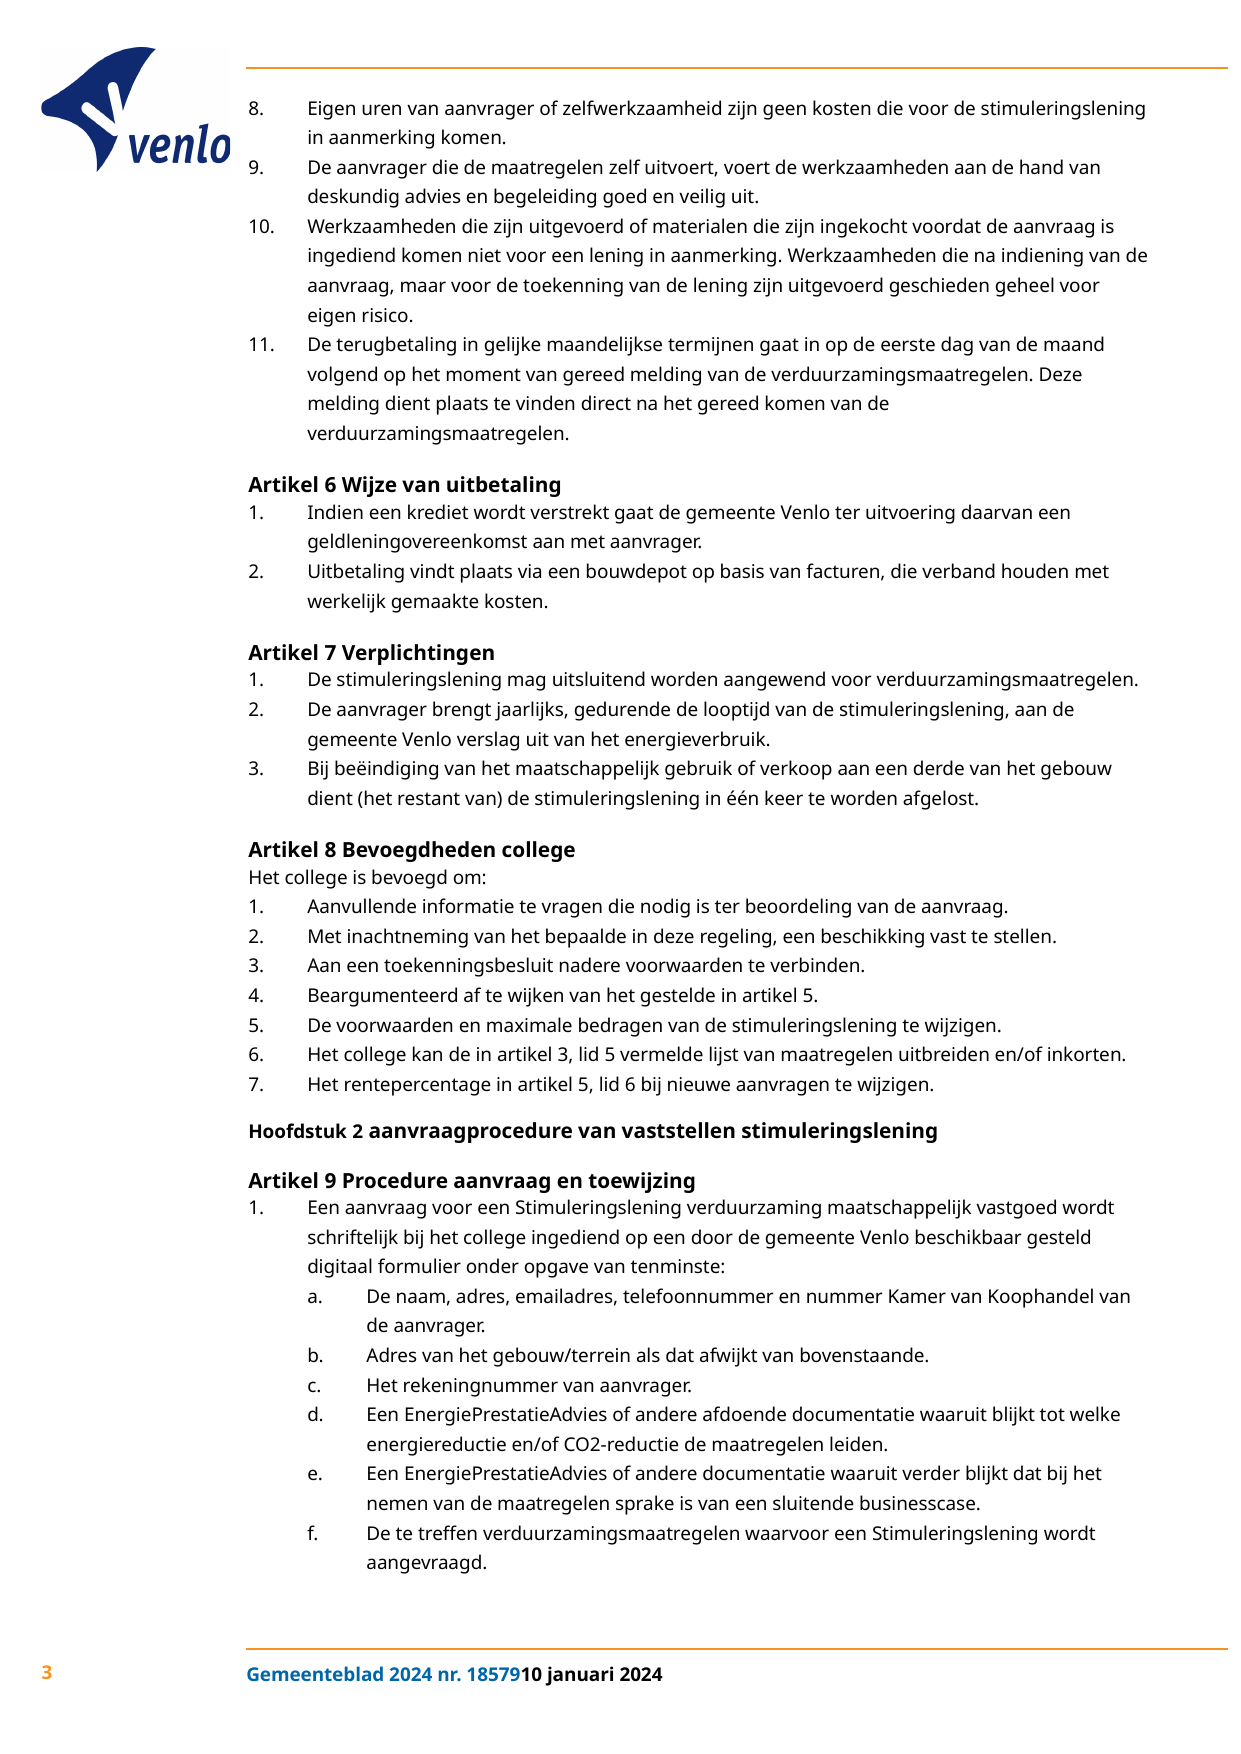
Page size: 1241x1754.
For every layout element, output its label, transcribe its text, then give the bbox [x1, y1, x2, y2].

list De terugbetaling in gelijke maandelijkse termijnen gaat in op de eerste dag van de maand volgend op het moment van gereed melding van de verduurzamingsmaatregelen. Deze melding dient plaats te vinden direct na het gereed komen van de verduurzamingsmaatregelen. [248, 331, 1152, 446]
list De naam, adres, emailadres, telefoonnummer en nummer Kamer van Koophandel van de aanvrager. [307, 1283, 1152, 1338]
text Het college is bevoegd om: [248, 864, 1152, 889]
list Het college kan de in artikel 3, lid 5 vermelde lijst van maatregelen uitbreiden en/of inkorten. [248, 1041, 1152, 1067]
text Artikel 7 Verplichtingen [248, 638, 1152, 667]
list Het rentepercentage in artikel 5, lid 6 bij nieuwe aanvragen te wijzigen. [248, 1071, 1152, 1097]
list Aan een toekenningsbesluit nadere voorwaarden te verbinden. [248, 953, 1152, 978]
text Artikel 8 Bevoegdheden college [248, 835, 1152, 864]
list Met inachtneming van het bepaalde in deze regeling, een beschikking vast te stellen. [248, 923, 1152, 949]
text Artikel 6 Wijze van uitbetaling [248, 471, 1152, 499]
list Een EnergiePrestatieAdvies of andere documentatie waaruit verder blijkt dat bij het nemen van de maatregelen sprake is van een sluitende businesscase. [307, 1461, 1152, 1516]
list Indien een krediet wordt verstrekt gaat de gemeente Venlo ter uitvoering daarvan een geldleningovereenkomst aan met aanvrager. [248, 499, 1152, 554]
list Uitbetaling vindt plaats via een bouwdepot op basis van facturen, die verband houden met werkelijk gemaakte kosten. [248, 558, 1152, 613]
picture [41, 47, 231, 172]
list Beargumenteerd af te wijken van het gestelde in artikel 5. [248, 982, 1152, 1008]
list Het rekeningnummer van aanvrager. [307, 1372, 1152, 1397]
list De aanvrager die de maatregelen zelf uitvoert, voert de werkzaamheden aan de hand van deskundig advies en begeleiding goed en veilig uit. [248, 154, 1152, 209]
list De te treffen verduurzamingsmaatregelen waarvoor een Stimuleringslening wordt aangevraagd. [307, 1520, 1152, 1575]
list Werkzaamheden die zijn uitgevoerd of materialen die zijn ingekocht voordat de aanvraag is ingediend komen niet voor een lening in aanmerking. Werkzaamheden die na indiening van de aanvraag, maar voor de toekenning van de lening zijn uitgevoerd geschieden geheel voor eigen risico. [248, 213, 1152, 328]
list De stimuleringslening mag uitsluitend worden aangewend voor verduurzamingsmaatregelen. [248, 667, 1152, 692]
list Bij beëindiging van het maatschappelijk gebruik of verkoop aan een derde van het gebouw dient (het restant van) de stimuleringslening in één keer te worden afgelost. [248, 755, 1152, 811]
list De voorwaarden en maximale bedragen van de stimuleringslening te wijzigen. [248, 1012, 1152, 1037]
list Een aanvraag voor een Stimuleringslening verduurzaming maatschappelijk vastgoed wordt schriftelijk bij het college ingediend op een door de gemeente Venlo beschikbaar gesteld digitaal formulier onder opgave van tenminste: [248, 1194, 1152, 1279]
list Een EnergiePrestatieAdvies of andere afdoende documentatie waaruit blijkt tot welke energiereductie en/of CO2-reductie de maatregelen leiden. [307, 1401, 1152, 1457]
text Hoofdstuk 2 aanvraagprocedure van vaststellen stimuleringslening [248, 1117, 1152, 1145]
list Adres van het gebouw/terrein als dat afwijkt van bovenstaande. [307, 1342, 1152, 1368]
list Eigen uren van aanvrager of zelfwerkzaamheid zijn geen kosten die voor de stimuleringslening in aanmerking komen. [248, 95, 1152, 150]
text Artikel 9 Procedure aanvraag en toewijzing [248, 1166, 1152, 1194]
list De aanvrager brengt jaarlijks, gedurende de looptijd van de stimuleringslening, aan de gemeente Venlo verslag uit van het energieverbruik. [248, 696, 1152, 752]
list Aanvullende informatie te vragen die nodig is ter beoordeling van de aanvraag. [248, 893, 1152, 919]
